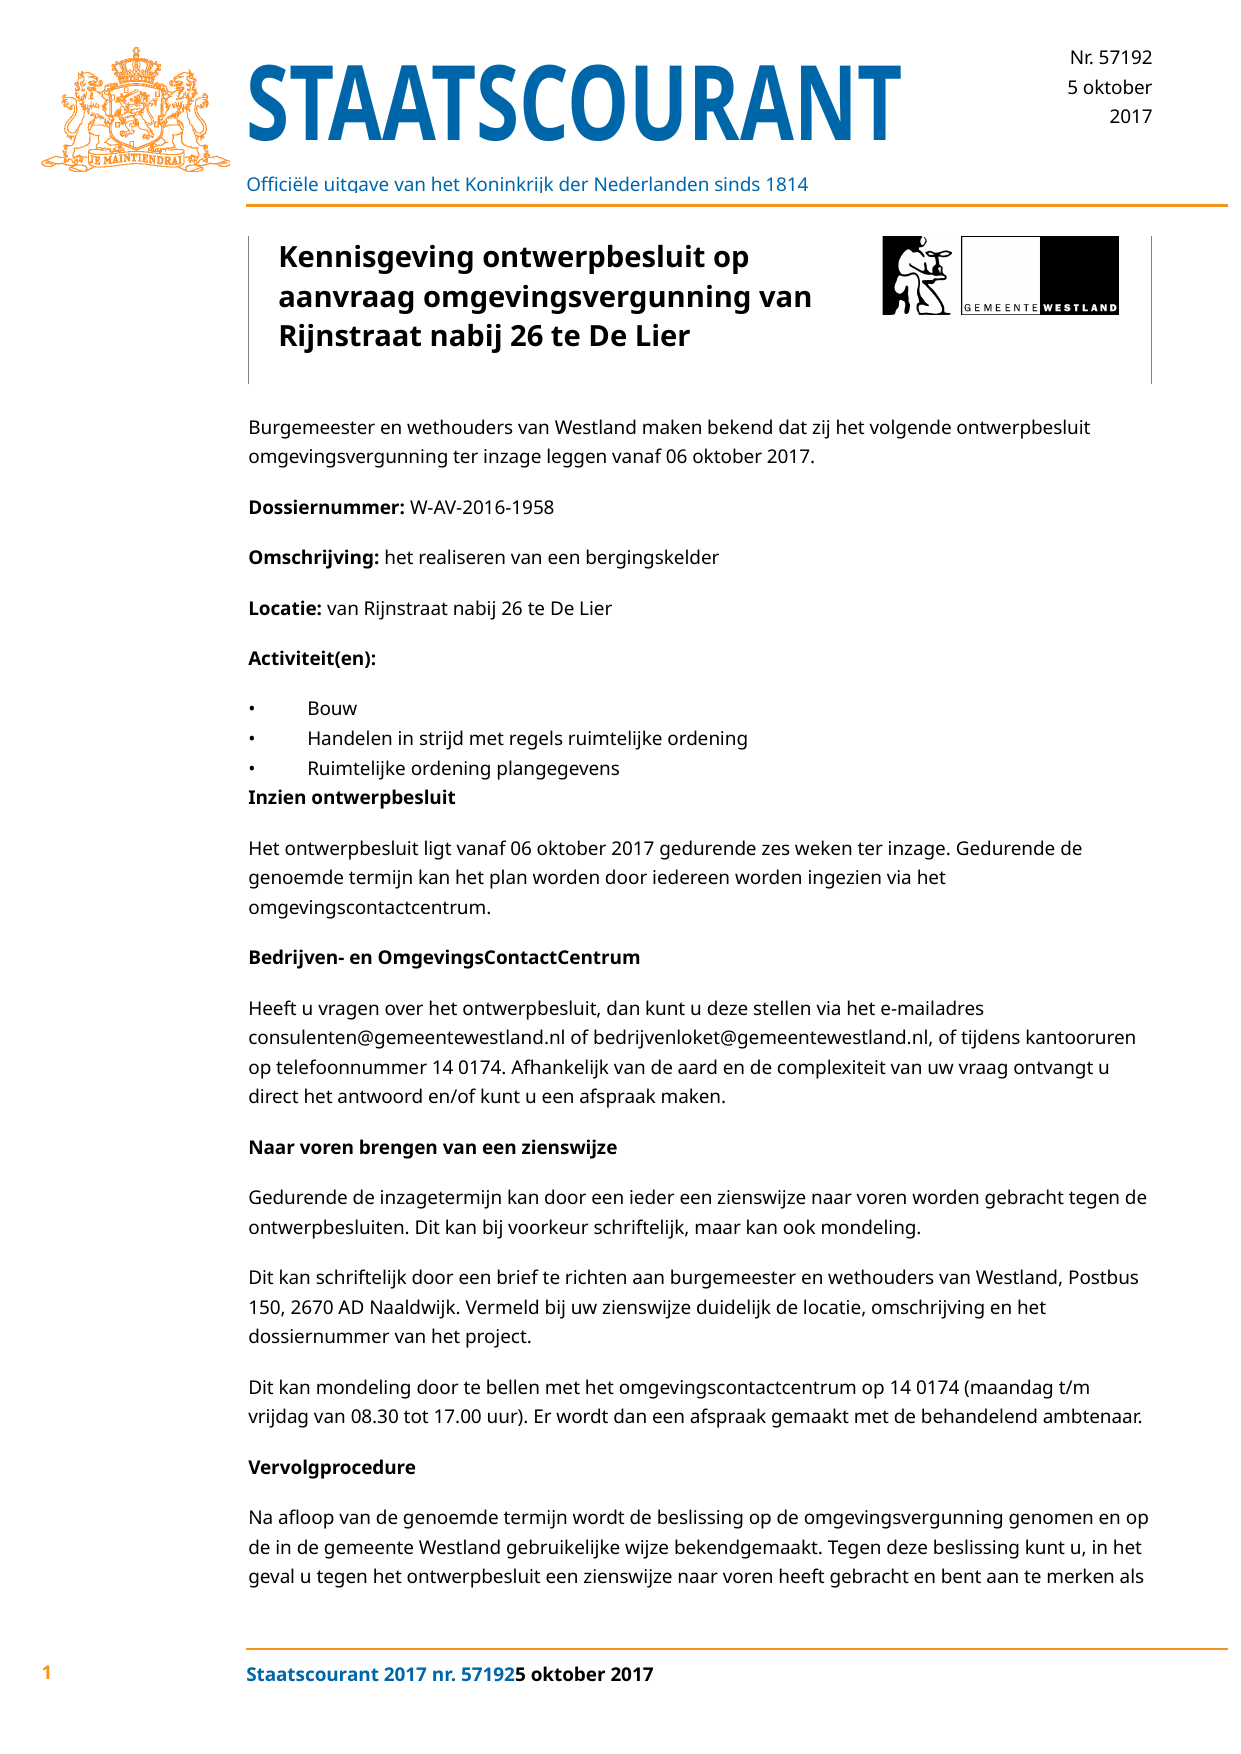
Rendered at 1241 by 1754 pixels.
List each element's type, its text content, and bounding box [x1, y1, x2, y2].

text Activiteit(en): [248, 645, 1152, 671]
text Dossiernummer: W-AV-2016-1958 [248, 494, 1152, 520]
text Vervolgprocedure [248, 1454, 1152, 1480]
text Inzien ontwerpbesluit [248, 784, 1152, 810]
text Het ontwerpbesluit ligt vanaf 06 oktober 2017 gedurende zes weken ter inzage. Gedurende de genoemde termijn kan het plan worden door iedereen worden ingezien via het omgevingscontactcentrum. [248, 835, 1152, 920]
text Burgemeester en wethouders van Westland maken bekend dat zij het volgende ontwerpbesluit omgevingsvergunning ter inzage leggen vanaf 06 oktober 2017. [248, 414, 1152, 469]
text Na afloop van de genoemde termijn wordt de beslissing op de omgevingsvergunning genomen en op de in de gemeente Westland gebruikelijke wijze bekendgemaakt. Tegen deze beslissing kunt u, in het geval u tegen het ontwerpbesluit een zienswijze naar voren heeft gebracht en bent aan te merken als [248, 1504, 1152, 1589]
text Omschrijving: het realiseren van een bergingskelder [248, 544, 1152, 570]
text Dit kan mondeling door te bellen met het omgevingscontactcentrum op 14 0174 (maandag t/m vrijdag van 08.30 tot 17.00 uur). Er wordt dan een afspraak gemaakt met de behandelend ambtenaar. [248, 1374, 1152, 1429]
table_header [850, 236, 1151, 384]
picture [41, 47, 231, 172]
text Bedrijven- en OmgevingsContactCentrum [248, 944, 1152, 970]
list Handelen in strijd met regels ruimtelijke ordening [248, 725, 1152, 751]
text Dit kan schriftelijk door een brief te richten aan burgemeester en wethouders van Westland, Postbus 150, 2670 AD Naaldwijk. Vermeld bij uw zienswijze duidelijk de locatie, omschrijving en het dossiernummer van het project. [248, 1264, 1152, 1349]
text Gedurende de inzagetermijn kan door een ieder een zienswijze naar voren worden gebracht tegen de ontwerpbesluiten. Dit kan bij voorkeur schriftelijk, maar kan ook mondeling. [248, 1184, 1152, 1240]
text Locatie: van Rijnstraat nabij 26 te De Lier [248, 595, 1152, 621]
list Bouw [248, 696, 1152, 721]
text Heeft u vragen over het ontwerpbesluit, dan kunt u deze stellen via het e-mailadres consulenten@gemeentewestland.nl of bedrijvenloket@gemeentewestland.nl, of tijdens kantooruren op telefoonnummer 14 0174. Afhankelijk van de aard en de complexiteit van uw vraag ontvangt u direct het antwoord en/of kunt u een afspraak maken. [248, 995, 1152, 1109]
table_header Kennisgeving ontwerpbesluit op aanvraag omgevingsvergunning van Rijnstraat nabij 26 te De Lier [249, 236, 850, 384]
list Ruimtelijke ordening plangegevens [248, 755, 1152, 781]
text Naar voren brengen van een zienswijze [248, 1134, 1152, 1160]
picture [882, 236, 1119, 315]
